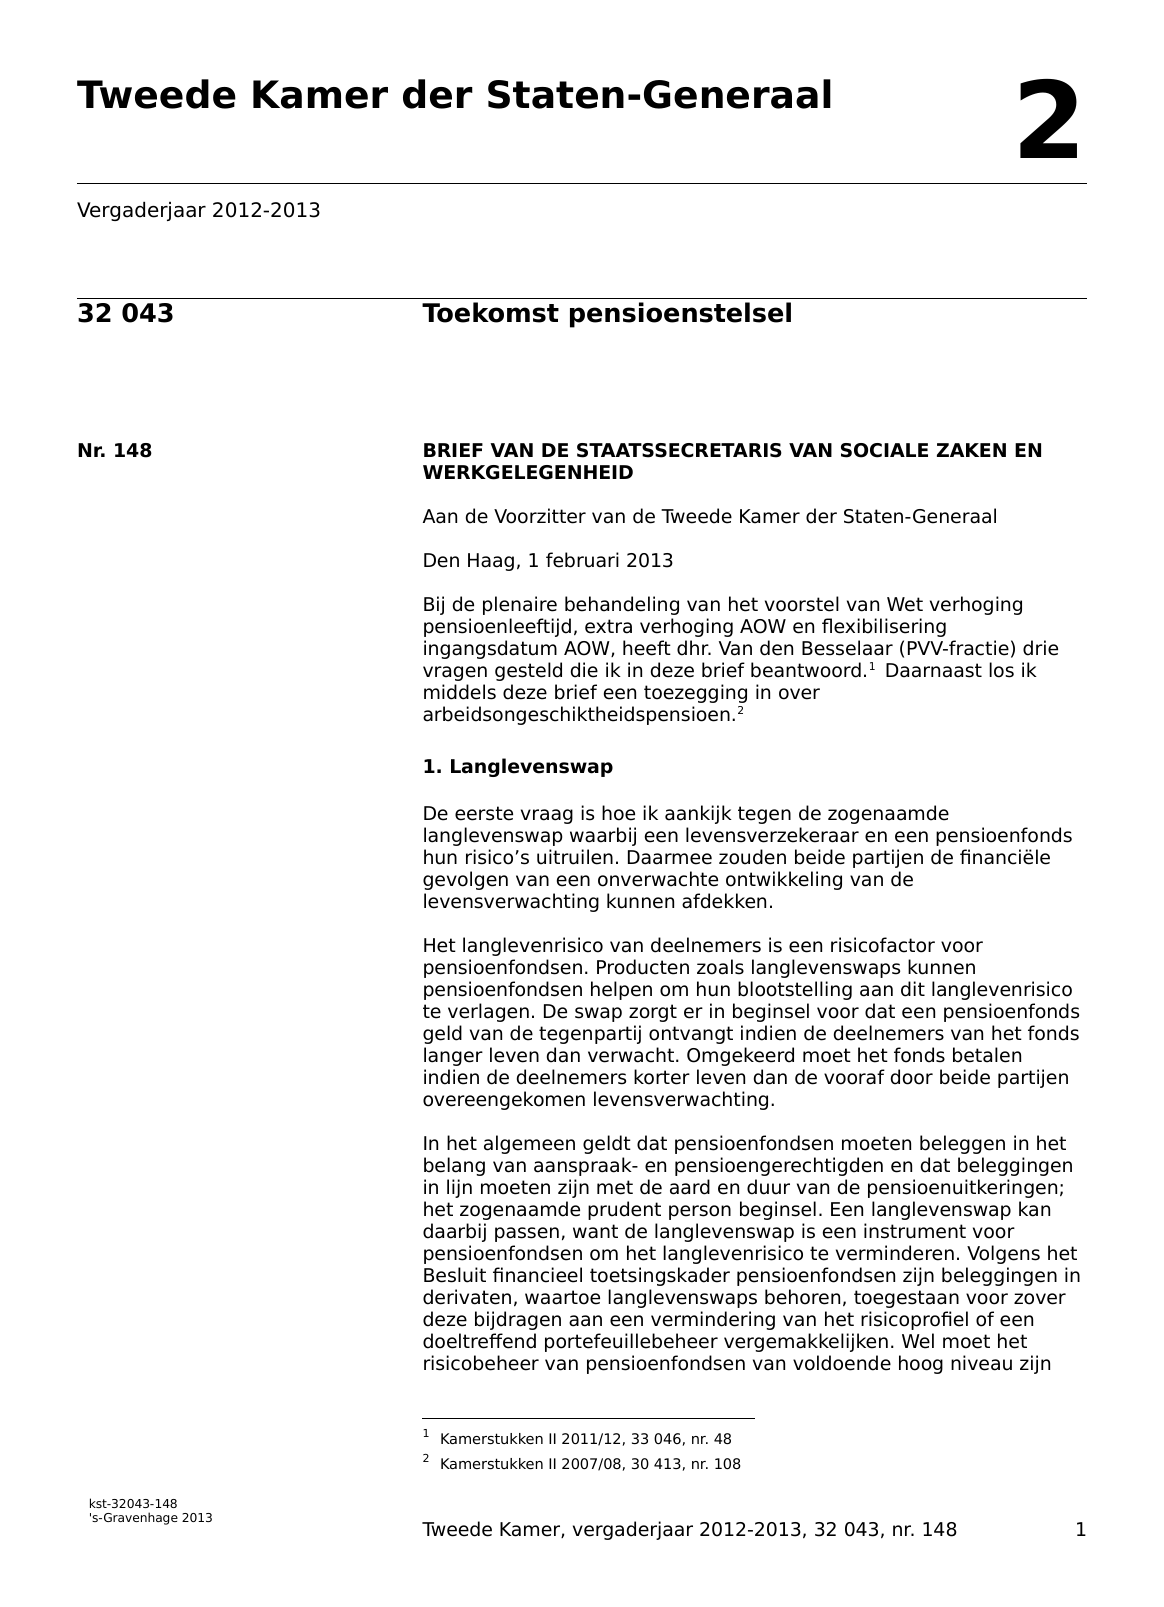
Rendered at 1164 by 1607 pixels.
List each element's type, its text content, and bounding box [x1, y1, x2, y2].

table_header 2 [886, 59, 1087, 183]
text Kamerstukken II 2007/08, 30 413, nr. 108 [422, 1452, 1087, 1474]
text Aan de Voorzitter van de Tweede Kamer der Staten-Generaal [422, 506, 1087, 528]
table_header Tweede Kamer der Staten-Generaal [77, 59, 886, 183]
subtitle 1. Langlevenswap [422, 756, 1087, 778]
text Bij de plenaire behandeling van het voorstel van Wet verhoging pensioenleeftijd, extra verhoging AOW en flexibilisering ingangsdatum AOW, heeft dhr. Van den Besselaar (PVV-fractie) drie vragen gesteld die ik in deze brief beantwoord. Daarnaast los ik middels deze brief een toezegging in over arbeidsongeschiktheidspensioen. [422, 594, 1087, 726]
text Kamerstukken II 2011/12, 33 046, nr. 48 [422, 1427, 1087, 1449]
text Den Haag, 1 februari 2013 [422, 550, 1087, 572]
text kst-32043-148 [88, 1497, 323, 1511]
text Het langlevenrisico van deelnemers is een risicofactor voor pensioenfondsen. Producten zoals langlevenswaps kunnen pensioenfondsen helpen om hun blootstelling aan dit langlevenrisico te verlagen. De swap zorgt er in beginsel voor dat een pensioenfonds geld van de tegenpartij ontvangt indien de deelnemers van het fonds langer leven dan verwacht. Omgekeerd moet het fonds betalen indien de deelnemers korter leven dan de vooraf door beide partijen overeengekomen levensverwachting. [422, 935, 1087, 1111]
text In het algemeen geldt dat pensioenfondsen moeten beleggen in het belang van aanspraak- en pensioengerechtigden en dat beleggingen in lijn moeten zijn met de aard en duur van de pensioenuitkeringen; het zogenaamde prudent person beginsel. Een langlevenswap kan daarbij passen, want de langlevenswap is een instrument voor pensioenfondsen om het langlevenrisico te verminderen. Volgens het Besluit financieel toetsingskader pensioenfondsen zijn beleggingen in derivaten, waartoe langlevenswaps behoren, toegestaan voor zover deze bijdragen aan een vermindering van het risicoprofiel of een doeltreffend portefeuillebeheer vergemakkelijken. Wel moet het risicobeheer van pensioenfondsen van voldoende hoog niveau zijn [422, 1133, 1087, 1375]
text 's-Gravenhage 2013 [88, 1511, 323, 1525]
subtitle 32 043 Toekomst pensioenstelsel [77, 299, 1087, 329]
table_cell Vergaderjaar 2012-2013 [77, 184, 1087, 298]
subtitle Nr. 148 BRIEF VAN DE STAATSSECRETARIS VAN SOCIALE ZAKEN EN WERKGELEGENHEID [77, 440, 1087, 484]
text De eerste vraag is hoe ik aankijk tegen de zogenaamde langlevenswap waarbij een levensverzekeraar en een pensioenfonds hun risico’s uitruilen. Daarmee zouden beide partijen de financiële gevolgen van een onverwachte ontwikkeling van de levensverwachting kunnen afdekken. [422, 803, 1087, 913]
